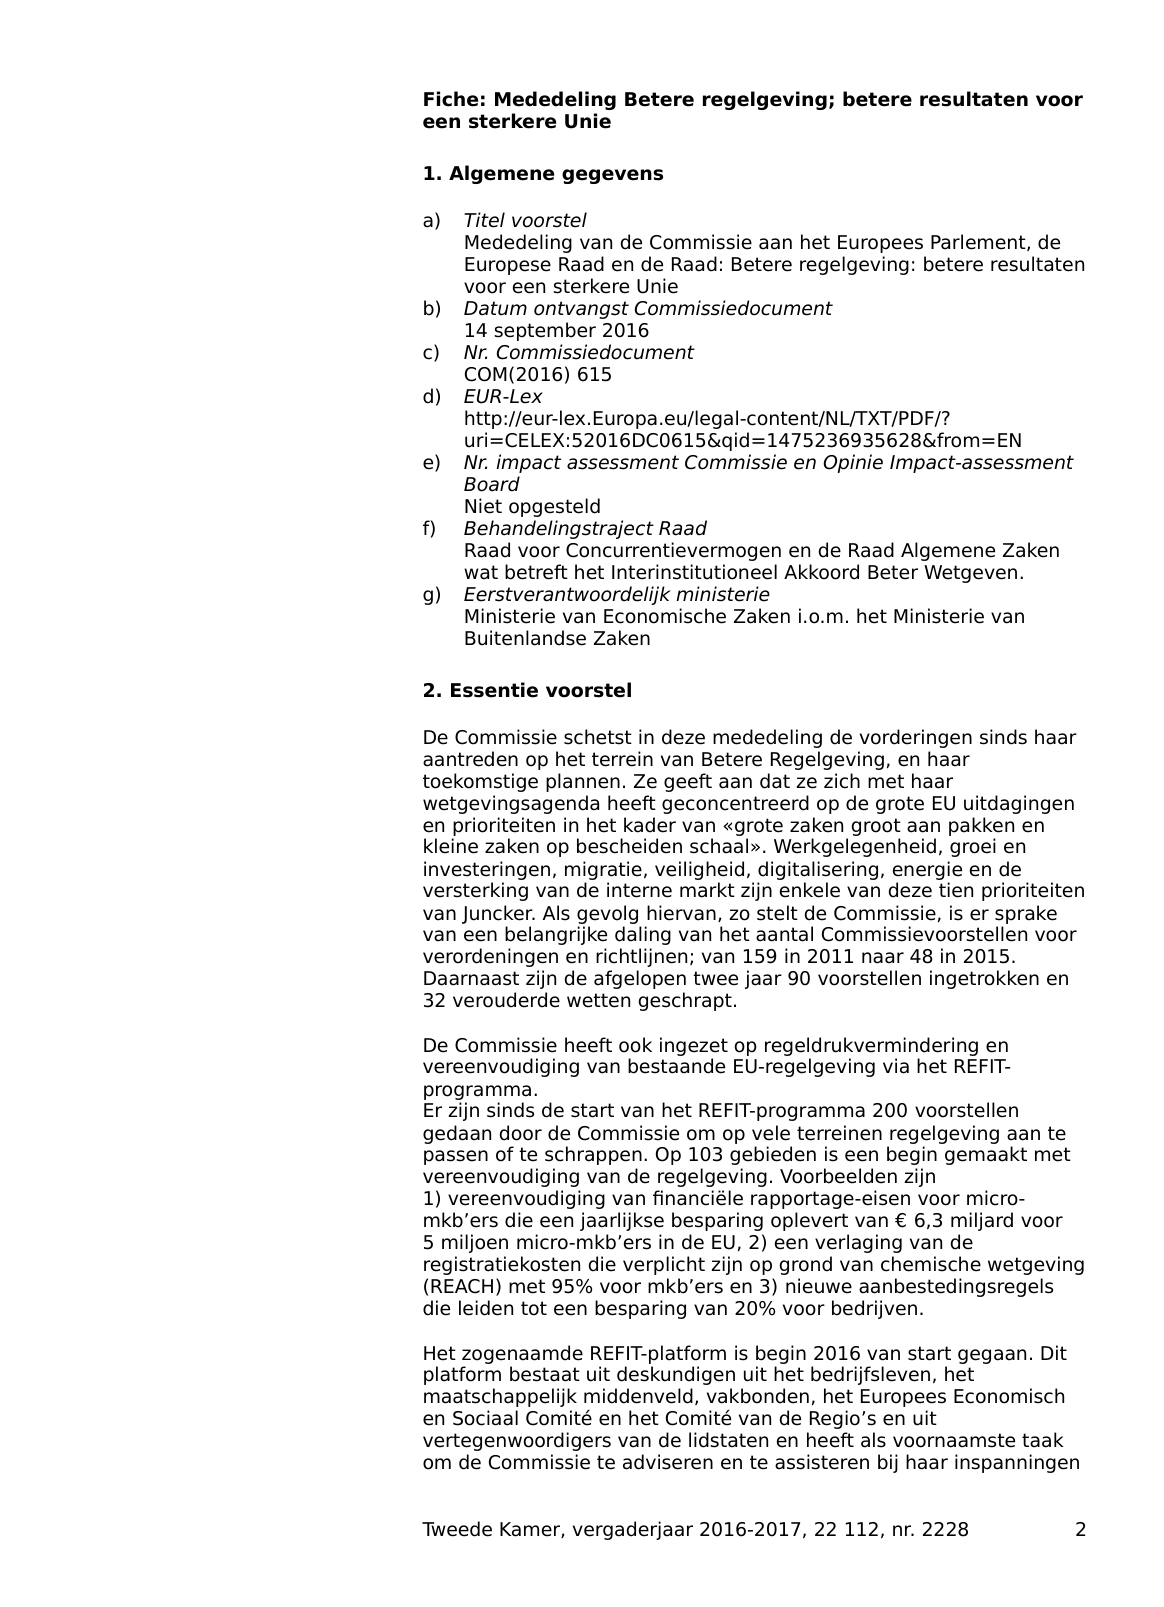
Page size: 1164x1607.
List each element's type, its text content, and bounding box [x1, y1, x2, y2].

text Mededeling van de Commissie aan het Europees Parlement, de Europese Raad en de Raad: Betere regelgeving: betere resultaten voor een sterkere Unie [464, 232, 1087, 298]
text c) Nr. Commissiedocument [422, 342, 1087, 364]
text d) EUR-Lex [422, 386, 1087, 408]
text De Commissie schetst in deze mededeling de vorderingen sinds haar aantreden op het terrein van Betere Regelgeving, en haar toekomstige plannen. Ze geeft aan dat ze zich met haar wetgevingsagenda heeft geconcentreerd op de grote EU uitdagingen en prioriteiten in het kader van «grote zaken groot aan pakken en kleine zaken op bescheiden schaal». Werkgelegenheid, groei en investeringen, migratie, veiligheid, digitalisering, energie en de versterking van de interne markt zijn enkele van deze tien prioriteiten van Juncker. Als gevolg hiervan, zo stelt de Commissie, is er sprake van een belangrijke daling van het aantal Commissievoorstellen voor verordeningen en richtlijnen; van 159 in 2011 naar 48 in 2015. Daarnaast zijn de afgelopen twee jaar 90 voorstellen ingetrokken en 32 verouderde wetten geschrapt. [422, 727, 1087, 1012]
subtitle 2. Essentie voorstel [422, 679, 1087, 702]
subtitle 1. Algemene gegevens [422, 163, 1087, 185]
subtitle Fiche: Mededeling Betere regelgeving; betere resultaten voor een sterkere Unie [422, 89, 1087, 133]
text De Commissie heeft ook ingezet op regeldrukvermindering en vereenvoudiging van bestaande EU-regelgeving via het REFIT-programma. [422, 1034, 1087, 1100]
text b) Datum ontvangst Commissiedocument [422, 298, 1087, 320]
text COM(2016) 615 [464, 364, 1087, 386]
text Raad voor Concurrentievermogen en de Raad Algemene Zaken wat betreft het Interinstitutioneel Akkoord Beter Wetgeven. [464, 540, 1087, 584]
text Ministerie van Economische Zaken i.o.m. het Ministerie van Buitenlandse Zaken [464, 606, 1087, 649]
text g) Eerstverantwoordelijk ministerie [422, 584, 1087, 606]
text f) Behandelingstraject Raad [422, 518, 1087, 540]
text Er zijn sinds de start van het REFIT-programma 200 voorstellen gedaan door de Commissie om op vele terreinen regelgeving aan te passen of te schrappen. Op 103 gebieden is een begin gemaakt met vereenvoudiging van de regelgeving. Voorbeelden zijn 1) vereenvoudiging van financiële rapportage-eisen voor micro-mkb’ers die een jaarlijkse besparing oplevert van € 6,3 miljard voor 5 miljoen micro-mkb’ers in de EU, 2) een verlaging van de registratiekosten die verplicht zijn op grond van chemische wetgeving (REACH) met 95% voor mkb’ers en 3) nieuwe aanbestedingsregels die leiden tot een besparing van 20% voor bedrijven. [422, 1100, 1087, 1320]
text http://eur-lex.Europa.eu/legal-content/NL/TXT/PDF/?uri=CELEX:52016DC0615&qid=1475236935628&from=EN [464, 408, 1087, 452]
text a) Titel voorstel [422, 210, 1087, 232]
text Het zogenaamde REFIT-platform is begin 2016 van start gegaan. Dit platform bestaat uit deskundigen uit het bedrijfsleven, het maatschappelijk middenveld, vakbonden, het Europees Economisch en Sociaal Comité en het Comité van de Regio’s en uit vertegenwoordigers van de lidstaten en heeft als voornaamste taak om de Commissie te adviseren en te assisteren bij haar inspanningen [422, 1342, 1087, 1474]
text e) Nr. impact assessment Commissie en Opinie Impact-assessment Board [422, 452, 1087, 496]
text Niet opgesteld [464, 496, 1087, 518]
text 14 september 2016 [464, 320, 1087, 342]
